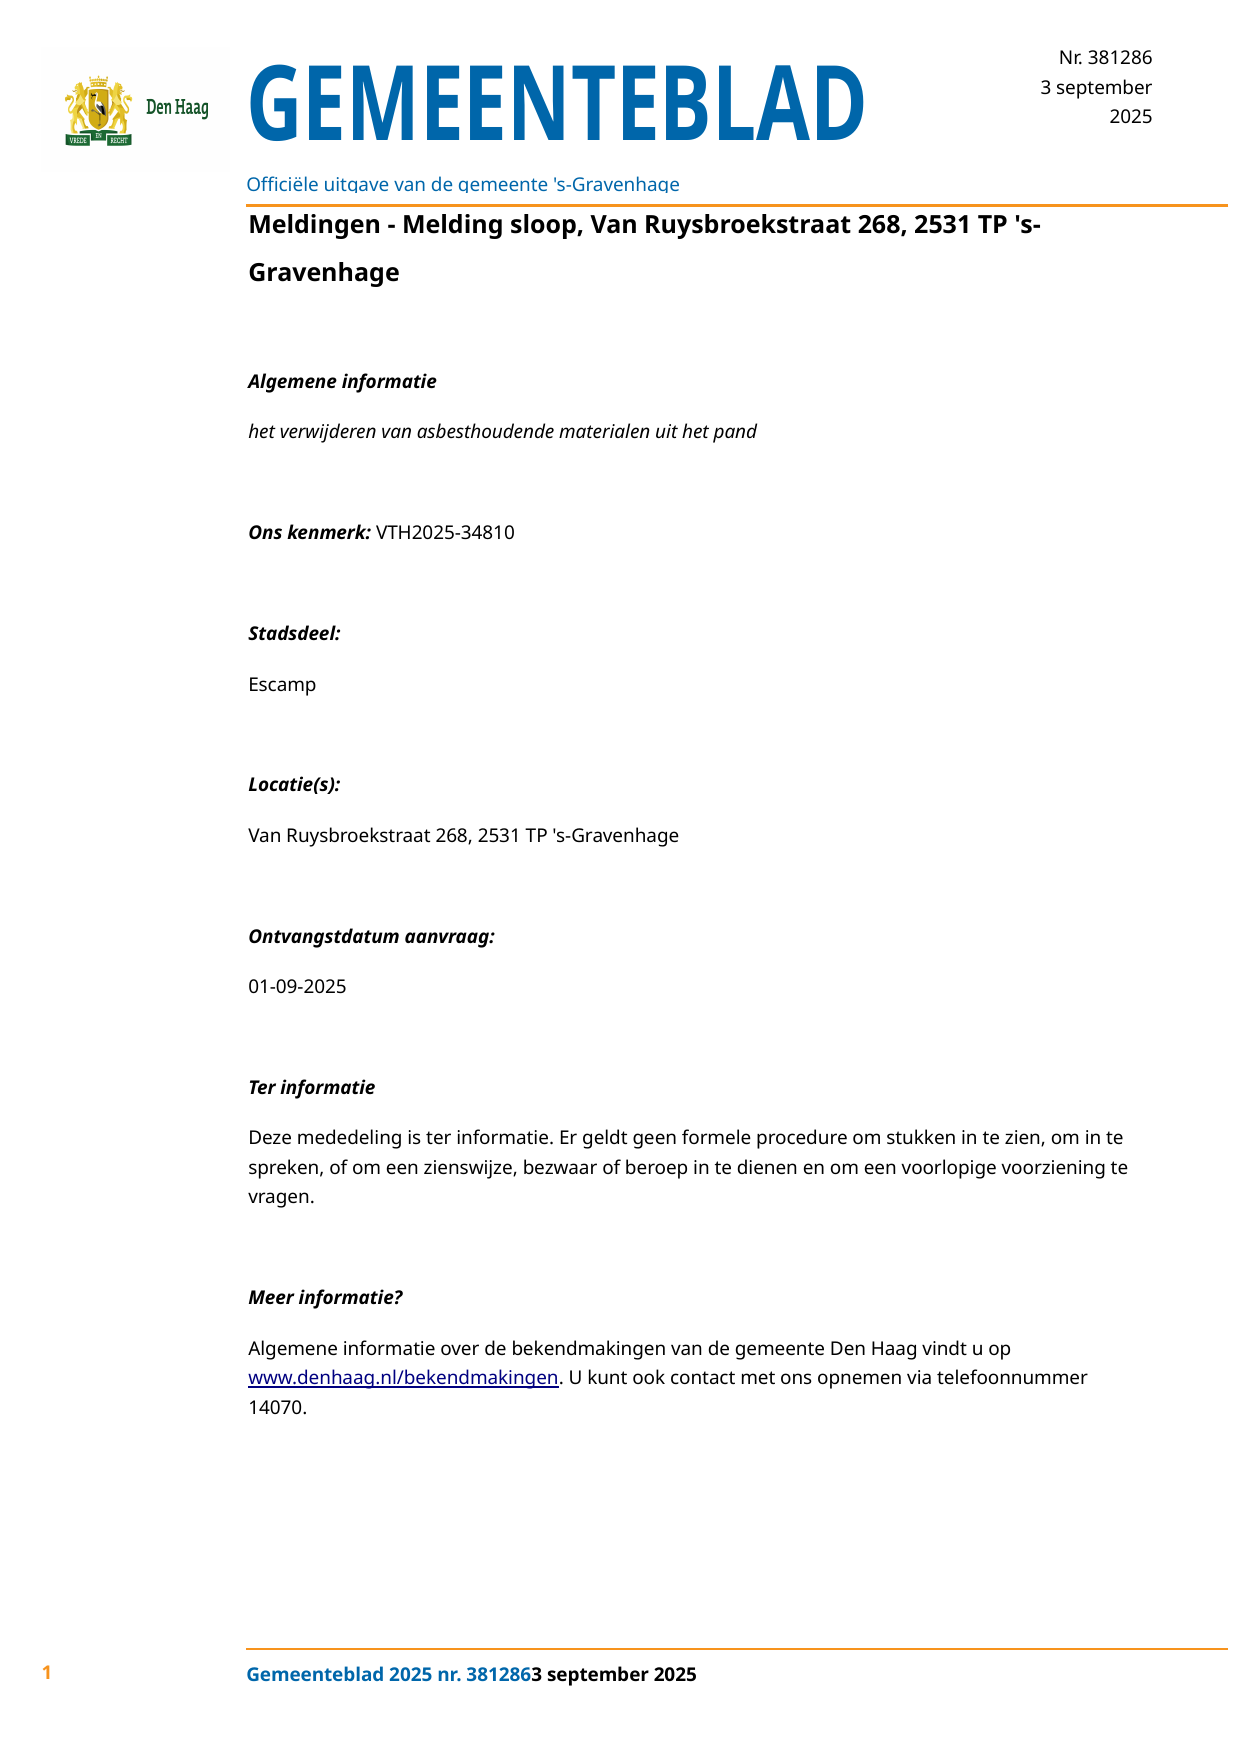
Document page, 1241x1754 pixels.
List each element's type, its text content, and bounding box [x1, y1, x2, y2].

text Meldingen - Melding sloop, Van Ruysbroekstraat 268, 2531 TP 's-Gravenhage [248, 207, 1152, 288]
text Stadsdeel: [248, 620, 1152, 646]
text Escamp [248, 671, 1152, 697]
text Ter informatie [248, 1074, 1152, 1100]
text Meer informatie? [248, 1284, 1152, 1310]
text Locatie(s): [248, 772, 1152, 797]
text Algemene informatie over de bekendmakingen van de gemeente Den Haag vindt u op www.denhaag.nl/bekendmakingen. U kunt ook contact met ons opnemen via telefoonnummer 14070. [248, 1335, 1152, 1420]
text Van Ruysbroekstraat 268, 2531 TP 's-Gravenhage [248, 822, 1152, 848]
text Deze mededeling is ter informatie. Er geldt geen formele procedure om stukken in te zien, om in te spreken, of om een zienswijze, bezwaar of beroep in te dienen en om een voorlopige voorziening te vragen. [248, 1124, 1152, 1209]
text Ontvangstdatum aanvraag: [248, 923, 1152, 949]
picture [41, 47, 231, 172]
text het verwijderen van asbesthoudende materialen uit het pand [248, 419, 1152, 444]
text Algemene informatie [248, 368, 1152, 394]
text Ons kenmerk: VTH2025-34810 [248, 519, 1152, 545]
text 01-09-2025 [248, 973, 1152, 999]
